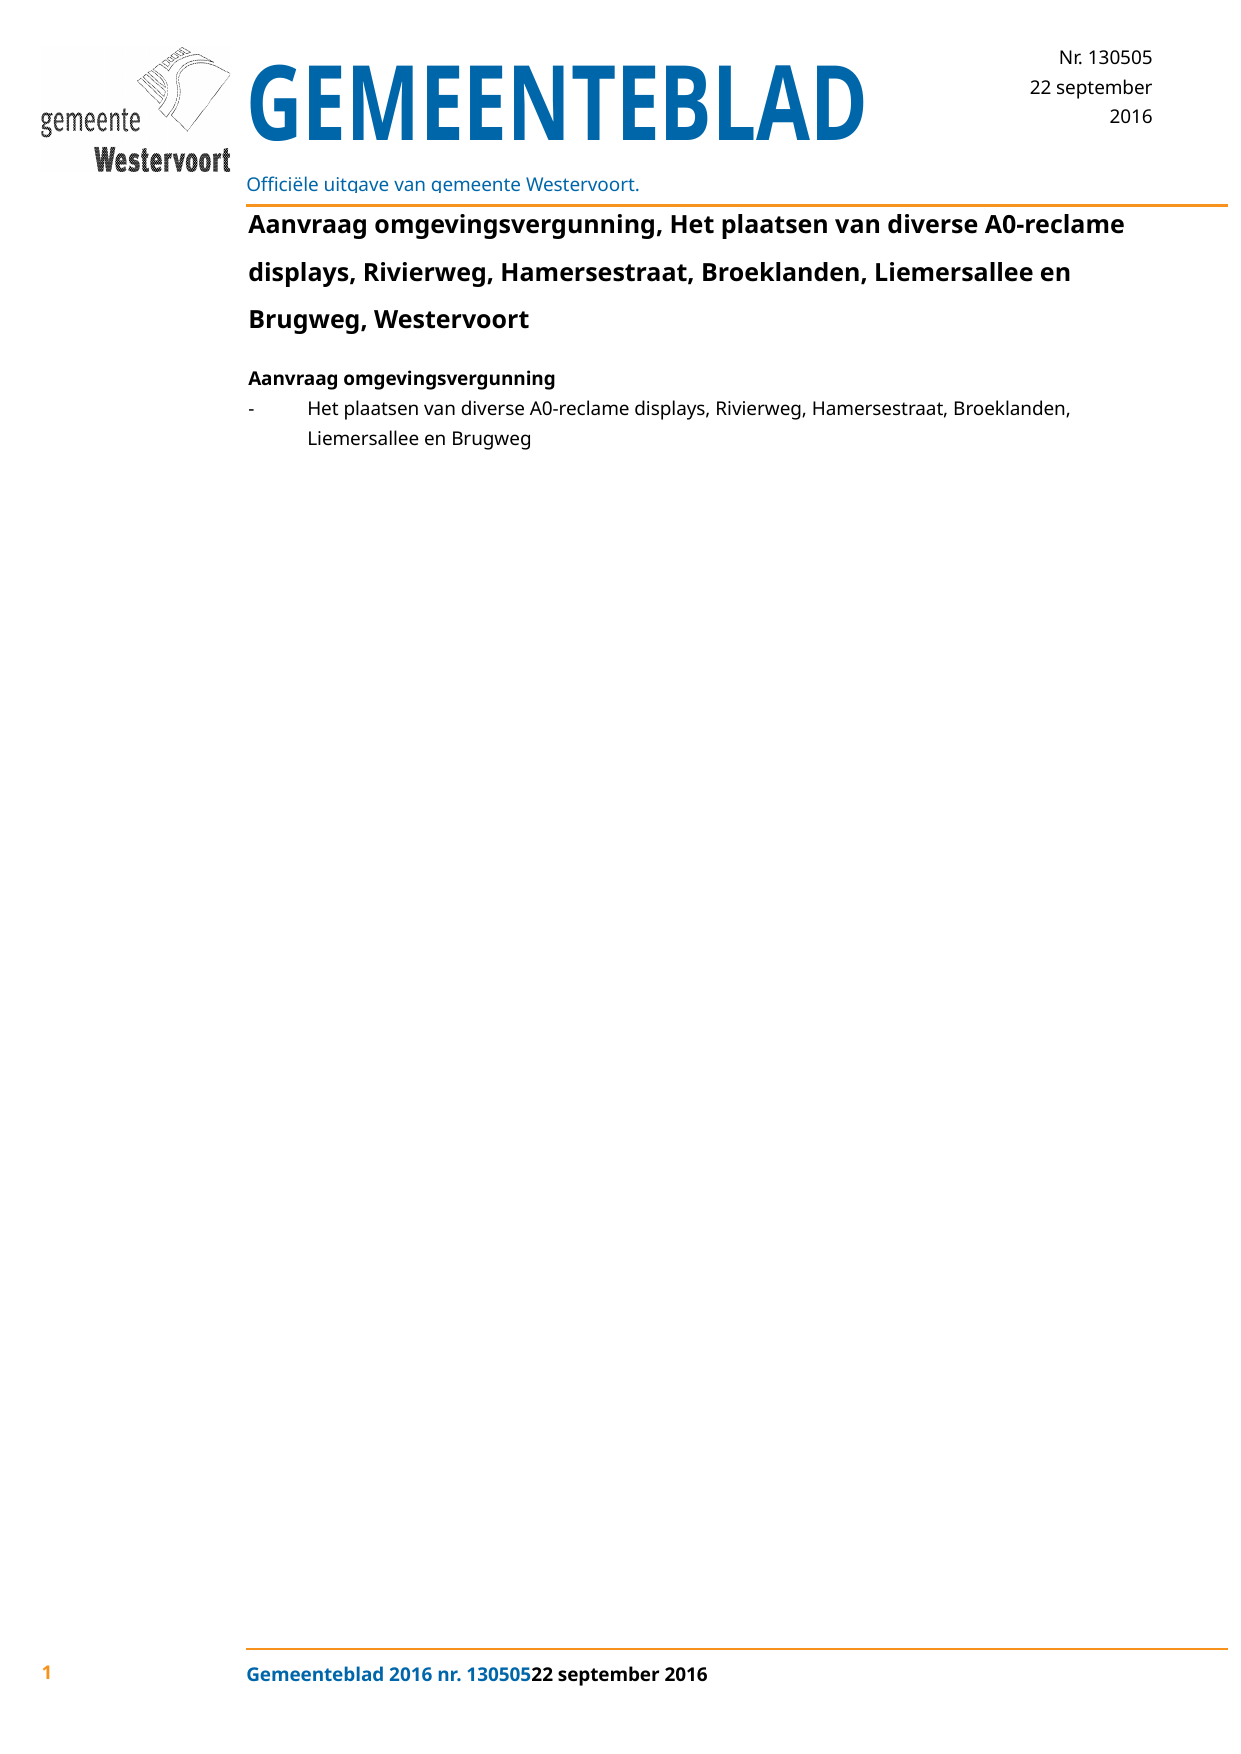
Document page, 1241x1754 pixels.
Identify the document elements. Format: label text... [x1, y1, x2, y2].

text Aanvraag omgevingsvergunning, Het plaatsen van diverse A0-reclame displays, Rivierweg, Hamersestraat, Broeklanden, Liemersallee en Brugweg, Westervoort [248, 207, 1152, 336]
text Aanvraag omgevingsvergunning [248, 366, 1152, 391]
picture [41, 47, 231, 172]
list Het plaatsen van diverse A0-reclame displays, Rivierweg, Hamersestraat, Broeklanden, Liemersallee en Brugweg [248, 395, 1152, 450]
